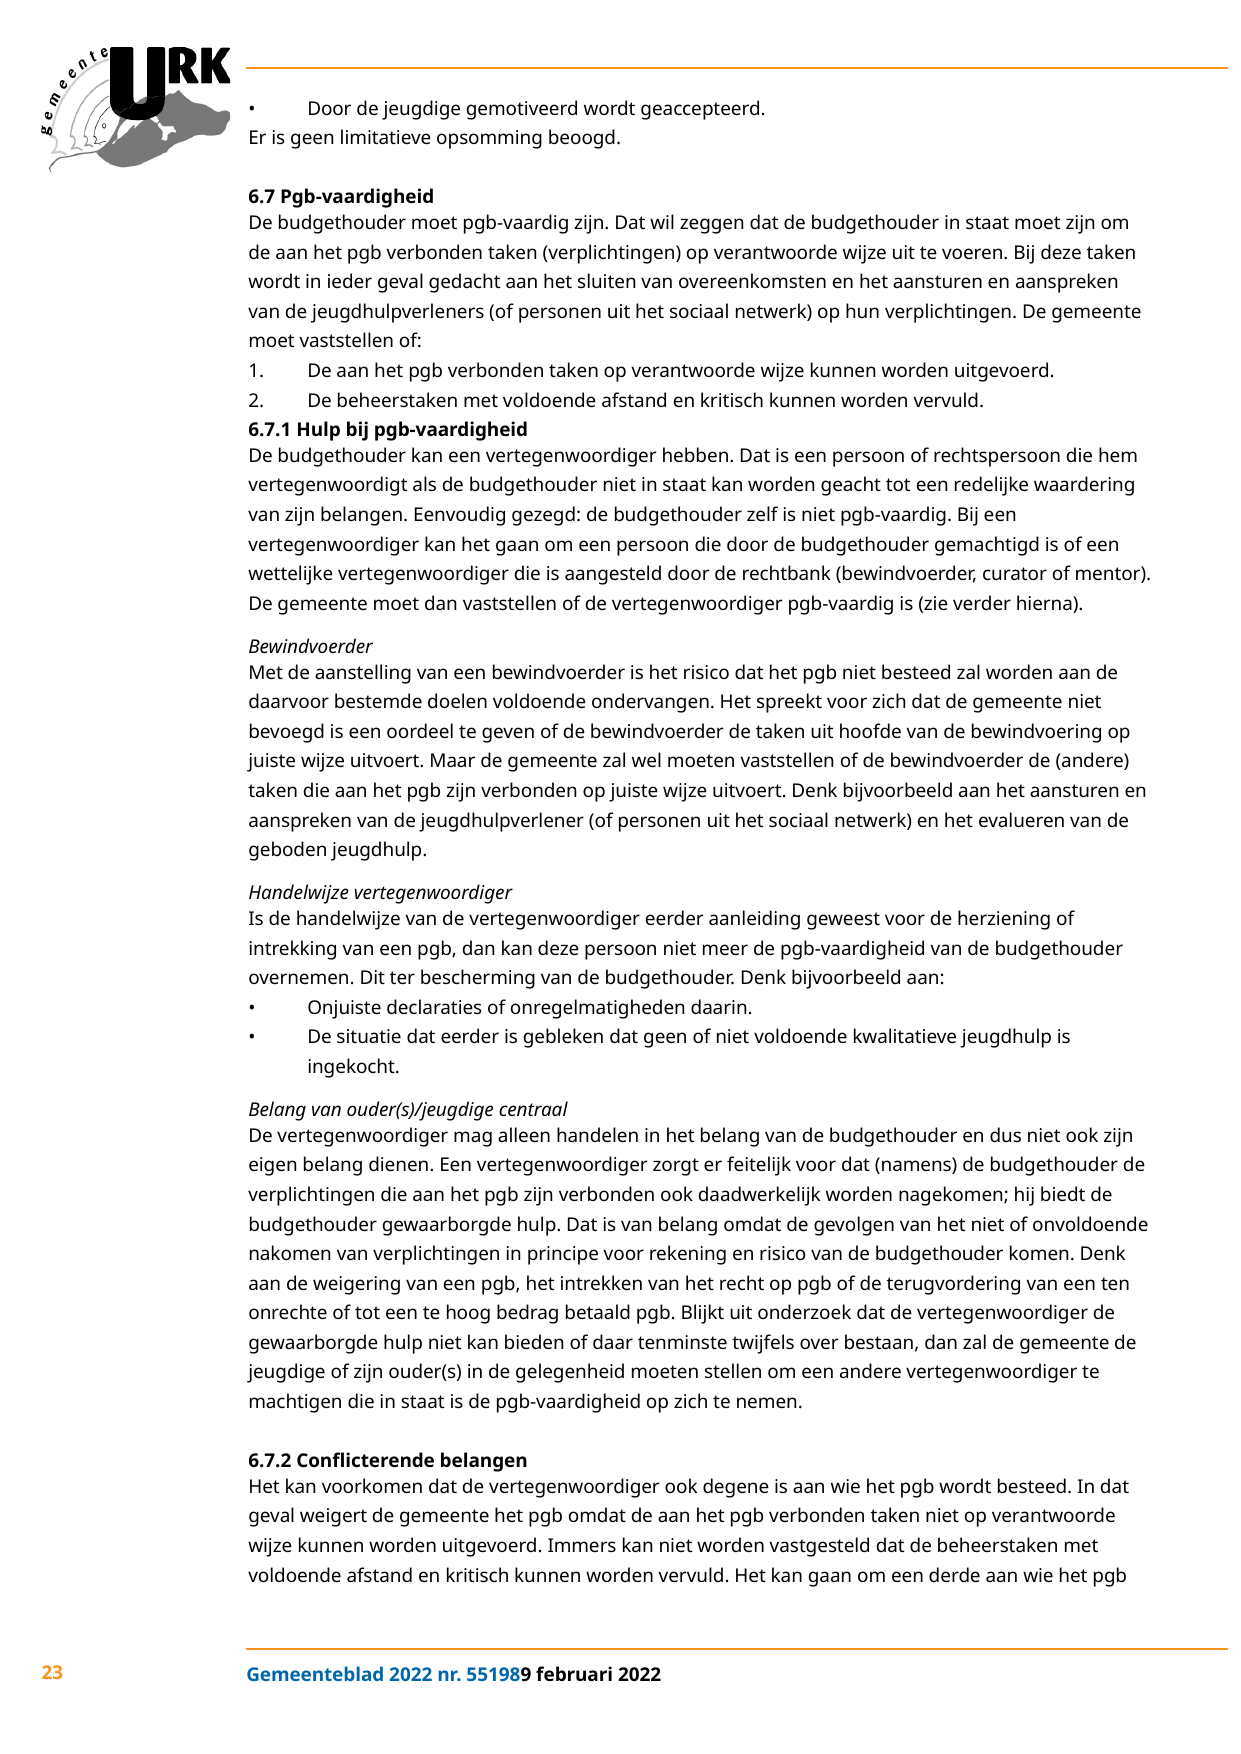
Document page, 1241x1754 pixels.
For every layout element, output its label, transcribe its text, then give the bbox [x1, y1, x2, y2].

list De situatie dat eerder is gebleken dat geen of niet voldoende kwalitatieve jeugdhulp is ingekocht. [248, 1023, 1152, 1079]
list Onjuiste declaraties of onregelmatigheden daarin. [248, 994, 1152, 1020]
text 6.7 Pgb-vaardigheid [248, 183, 1152, 209]
text Er is geen limitatieve opsomming beoogd. [248, 124, 1152, 150]
list Door de jeugdige gemotiveerd wordt geaccepteerd. [248, 95, 1152, 121]
text De budgethouder kan een vertegenwoordiger hebben. Dat is een persoon of rechtspersoon die hem vertegenwoordigt als de budgethouder niet in staat kan worden geacht tot een redelijke waardering van zijn belangen. Eenvoudig gezegd: de budgethouder zelf is niet pgb-vaardig. Bij een vertegenwoordiger kan het gaan om een persoon die door de budgethouder gemachtigd is of een wettelijke vertegenwoordiger die is aangesteld door de rechtbank (bewindvoerder, curator of mentor). De gemeente moet dan vaststellen of de vertegenwoordiger pgb-vaardig is (zie verder hierna). [248, 442, 1152, 616]
text Is de handelwijze van de vertegenwoordiger eerder aanleiding geweest voor de herziening of intrekking van een pgb, dan kan deze persoon niet meer de pgb-vaardigheid van de budgethouder overnemen. Dit ter bescherming van de budgethouder. Denk bijvoorbeeld aan: [248, 905, 1152, 990]
list De beheerstaken met voldoende afstand en kritisch kunnen worden vervuld. [248, 387, 1152, 412]
text Met de aanstelling van een bewindvoerder is het risico dat het pgb niet besteed zal worden aan de daarvoor bestemde doelen voldoende ondervangen. Het spreekt voor zich dat de gemeente niet bevoegd is een oordeel te geven of de bewindvoerder de taken uit hoofde van de bewindvoering op juiste wijze uitvoert. Maar de gemeente zal wel moeten vaststellen of de bewindvoerder de (andere) taken die aan het pgb zijn verbonden op juiste wijze uitvoert. Denk bijvoorbeeld aan het aansturen en aanspreken van de jeugdhulpverlener (of personen uit het sociaal netwerk) en het evalueren van de geboden jeugdhulp. [248, 659, 1152, 862]
text De budgethouder moet pgb-vaardig zijn. Dat wil zeggen dat de budgethouder in staat moet zijn om de aan het pgb verbonden taken (verplichtingen) op verantwoorde wijze uit te voeren. Bij deze taken wordt in ieder geval gedacht aan het sluiten van overeenkomsten en het aansturen en aanspreken van de jeugdhulpverleners (of personen uit het sociaal netwerk) op hun verplichtingen. De gemeente moet vaststellen of: [248, 209, 1152, 353]
picture [41, 47, 231, 172]
text Bewindvoerder [248, 633, 1152, 659]
text Handelwijze vertegenwoordiger [248, 879, 1152, 905]
text Belang van ouder(s)/jeugdige centraal [248, 1096, 1152, 1122]
list De aan het pgb verbonden taken op verantwoorde wijze kunnen worden uitgevoerd. [248, 357, 1152, 383]
text 6.7.1 Hulp bij pgb-vaardigheid [248, 416, 1152, 442]
text De vertegenwoordiger mag alleen handelen in het belang van de budgethouder en dus niet ook zijn eigen belang dienen. Een vertegenwoordiger zorgt er feitelijk voor dat (namens) de budgethouder de verplichtingen die aan het pgb zijn verbonden ook daadwerkelijk worden nagekomen; hij biedt de budgethouder gewaarborgde hulp. Dat is van belang omdat de gevolgen van het niet of onvoldoende nakomen van verplichtingen in principe voor rekening en risico van de budgethouder komen. Denk aan de weigering van een pgb, het intrekken van het recht op pgb of de terugvordering van een ten onrechte of tot een te hoog bedrag betaald pgb. Blijkt uit onderzoek dat de vertegenwoordiger de gewaarborgde hulp niet kan bieden of daar tenminste twijfels over bestaan, dan zal de gemeente de jeugdige of zijn ouder(s) in de gelegenheid moeten stellen om een andere vertegenwoordiger te machtigen die in staat is de pgb-vaardigheid op zich te nemen. [248, 1122, 1152, 1414]
text Het kan voorkomen dat de vertegenwoordiger ook degene is aan wie het pgb wordt besteed. In dat geval weigert de gemeente het pgb omdat de aan het pgb verbonden taken niet op verantwoorde wijze kunnen worden uitgevoerd. Immers kan niet worden vastgesteld dat de beheerstaken met voldoende afstand en kritisch kunnen worden vervuld. Het kan gaan om een derde aan wie het pgb [248, 1473, 1152, 1588]
text 6.7.2 Conflicterende belangen [248, 1447, 1152, 1473]
